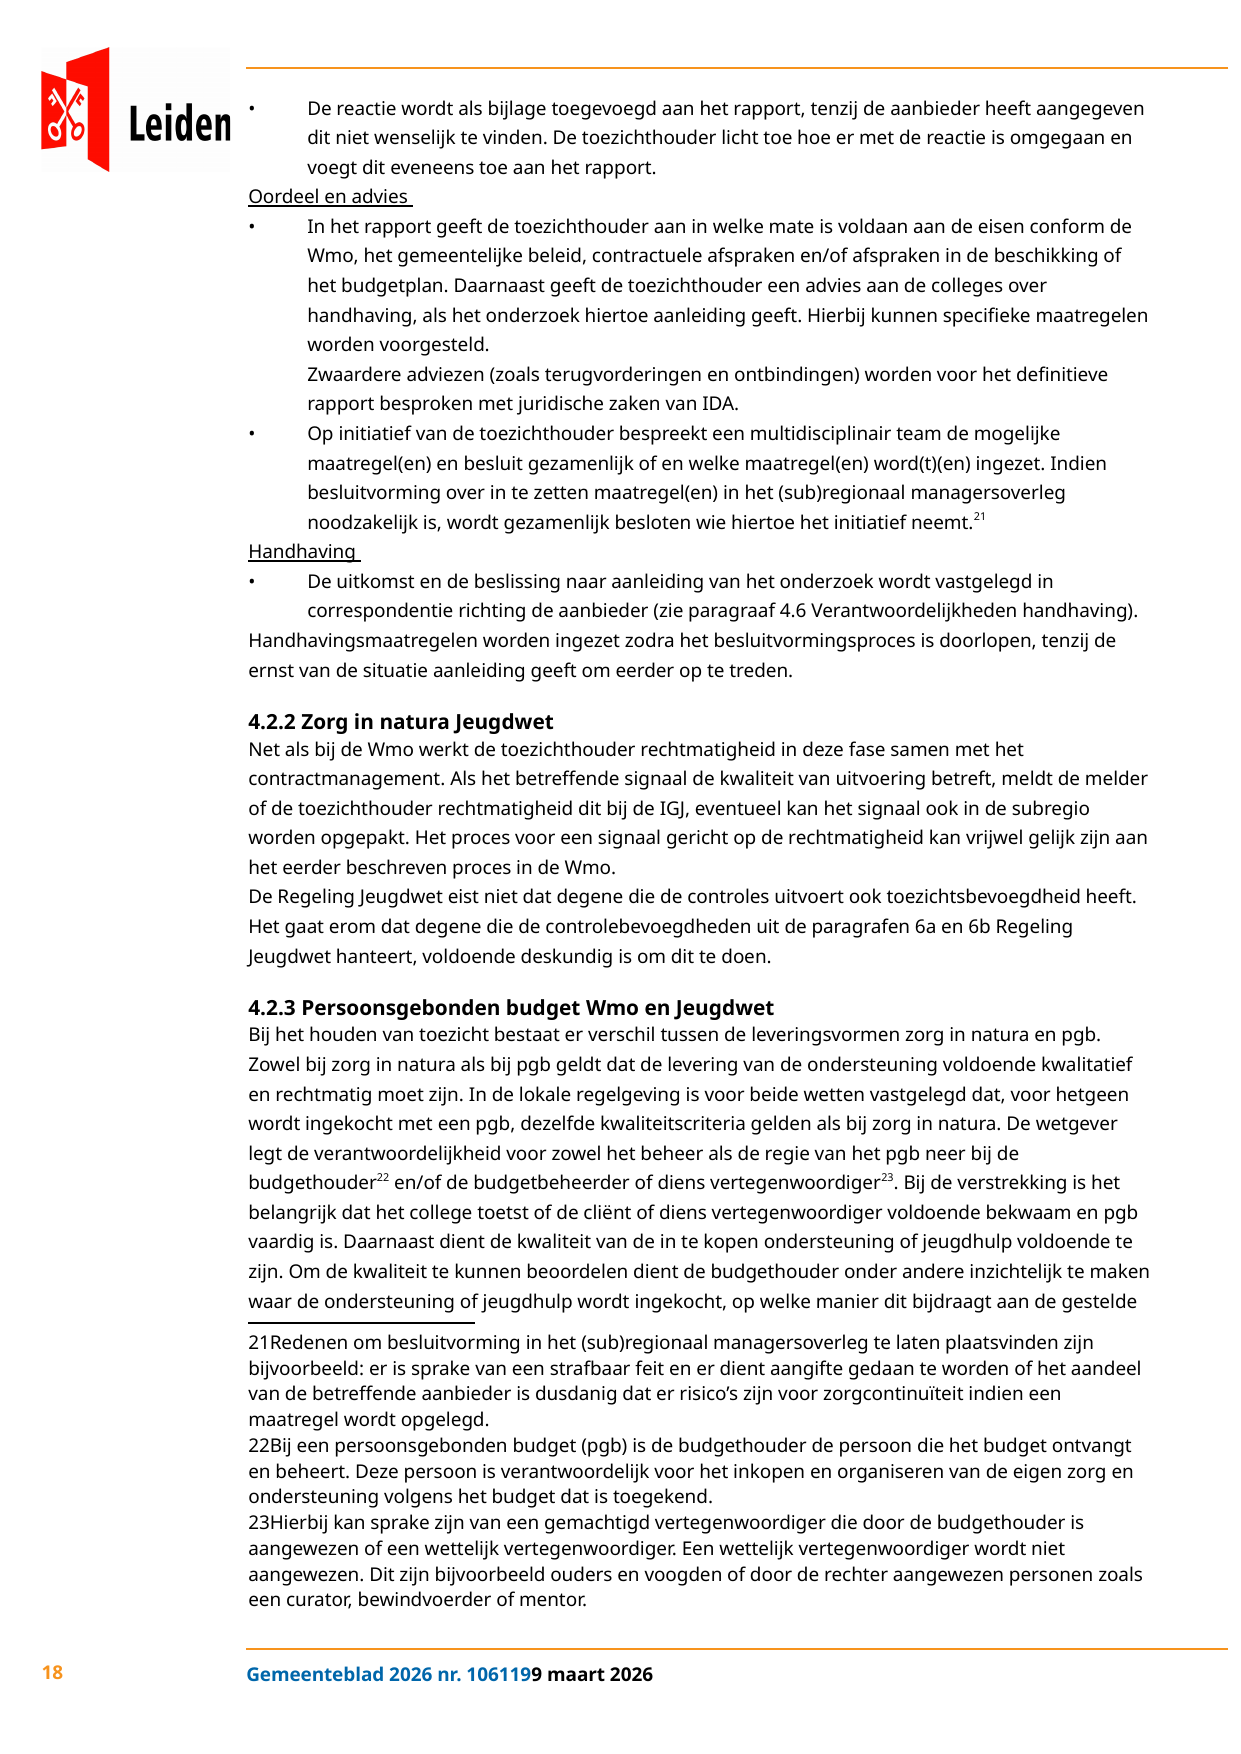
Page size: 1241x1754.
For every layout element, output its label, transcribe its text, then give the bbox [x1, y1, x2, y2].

text 4.2.3 Persoonsgebonden budget Wmo en Jeugdwet [248, 993, 1152, 1022]
text Oordeel en advies [248, 183, 1152, 209]
list In het rapport geeft de toezichthouder aan in welke mate is voldaan aan de eisen conform de Wmo, het gemeentelijke beleid, contractuele afspraken en/of afspraken in de beschikking of het budgetplan. Daarnaast geeft de toezichthouder een advies aan de colleges over handhaving, als het onderzoek hiertoe aanleiding geeft. Hierbij kunnen specifieke maatregelen worden voorgesteld. [248, 213, 1152, 357]
list Op initiatief van de toezichthouder bespreekt een multidisciplinair team de mogelijke maatregel(en) en besluit gezamenlijk of en welke maatregel(en) word(t)(en) ingezet. Indien besluitvorming over in te zetten maatregel(en) in het (sub)regionaal managersoverleg noodzakelijk is, wordt gezamenlijk besloten wie hiertoe het initiatief neemt. [248, 420, 1152, 535]
text 4.2.2 Zorg in natura Jeugdwet [248, 707, 1152, 736]
picture [41, 47, 231, 172]
text Handhaving [248, 538, 1152, 564]
text Handhavingsmaatregelen worden ingezet zodra het besluitvormingsproces is doorlopen, tenzij de ernst van de situatie aanleiding geeft om eerder op te treden. [248, 627, 1152, 683]
list De uitkomst en de beslissing naar aanleiding van het onderzoek wordt vastgelegd in correspondentie richting de aanbieder (zie paragraaf 4.6 Verantwoordelijkheden handhaving). [248, 568, 1152, 623]
text Bij een persoonsgebonden budget (pgb) is de budgethouder de persoon die het budget ontvangt en beheert. Deze persoon is verantwoordelijk voor het inkopen en organiseren van de eigen zorg en ondersteuning volgens het budget dat is toegekend. [248, 1432, 1152, 1509]
list Zwaardere adviezen (zoals terugvorderingen en ontbindingen) worden voor het definitieve rapport besproken met juridische zaken van IDA. [248, 361, 1152, 416]
text Bij het houden van toezicht bestaat er verschil tussen de leveringsvormen zorg in natura en pgb. Zowel bij zorg in natura als bij pgb geldt dat de levering van de ondersteuning voldoende kwalitatief en rechtmatig moet zijn. In de lokale regelgeving is voor beide wetten vastgelegd dat, voor hetgeen wordt ingekocht met een pgb, dezelfde kwaliteitscriteria gelden als bij zorg in natura. De wetgever legt de verantwoordelijkheid voor zowel het beheer als de regie van het pgb neer bij de budgethouder en/of de budgetbeheerder of diens vertegenwoordiger. Bij de verstrekking is het belangrijk dat het college toetst of de cliënt of diens vertegenwoordiger voldoende bekwaam en pgb vaardig is. Daarnaast dient de kwaliteit van de in te kopen ondersteuning of jeugdhulp voldoende te zijn. Om de kwaliteit te kunnen beoordelen dient de budgethouder onder andere inzichtelijk te maken waar de ondersteuning of jeugdhulp wordt ingekocht, op welke manier dit bijdraagt aan de gestelde [248, 1022, 1152, 1314]
list De reactie wordt als bijlage toegevoegd aan het rapport, tenzij de aanbieder heeft aangegeven dit niet wenselijk te vinden. De toezichthouder licht toe hoe er met de reactie is omgegaan en voegt dit eveneens toe aan het rapport. [248, 95, 1152, 180]
text Net als bij de Wmo werkt de toezichthouder rechtmatigheid in deze fase samen met het contractmanagement. Als het betreffende signaal de kwaliteit van uitvoering betreft, meldt de melder of de toezichthouder rechtmatigheid dit bij de IGJ, eventueel kan het signaal ook in de subregio worden opgepakt. Het proces voor een signaal gericht op de rechtmatigheid kan vrijwel gelijk zijn aan het eerder beschreven proces in de Wmo. [248, 736, 1152, 880]
text Hierbij kan sprake zijn van een gemachtigd vertegenwoordiger die door de budgethouder is aangewezen of een wettelijk vertegenwoordiger. Een wettelijk vertegenwoordiger wordt niet aangewezen. Dit zijn bijvoorbeeld ouders en voogden of door de rechter aangewezen personen zoals een curator, bewindvoerder of mentor. [248, 1509, 1152, 1612]
text De Regeling Jeugdwet eist niet dat degene die de controles uitvoert ook toezichtsbevoegdheid heeft. Het gaat erom dat degene die de controlebevoegdheden uit de paragrafen 6a en 6b Regeling Jeugdwet hanteert, voldoende deskundig is om dit te doen. [248, 884, 1152, 968]
list Redenen om besluitvorming in het (sub)regionaal managersoverleg te laten plaatsvinden zijn bijvoorbeeld: er is sprake van een strafbaar feit en er dient aangifte gedaan te worden of het aandeel van de betreffende aanbieder is dusdanig dat er risico’s zijn voor zorgcontinuïteit indien een maatregel wordt opgelegd. [248, 1329, 1152, 1432]
